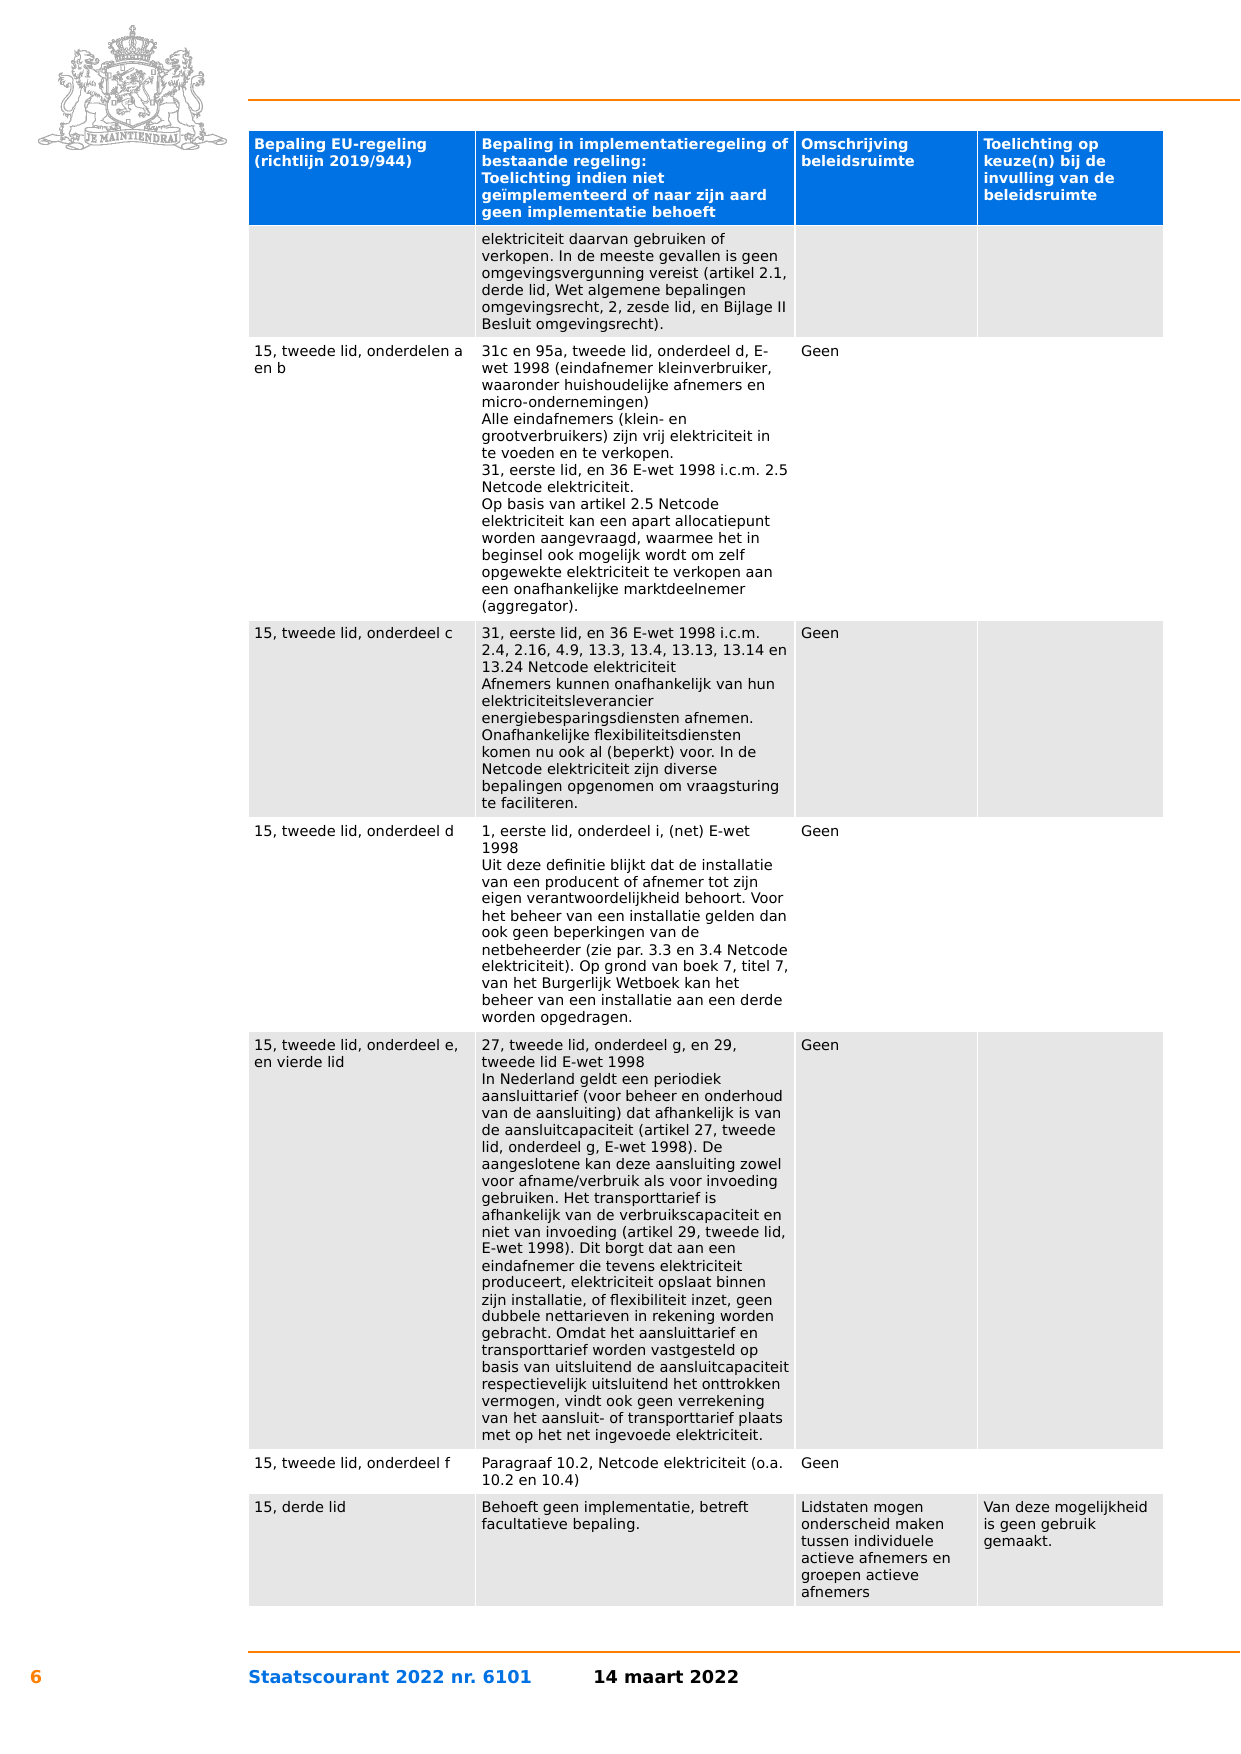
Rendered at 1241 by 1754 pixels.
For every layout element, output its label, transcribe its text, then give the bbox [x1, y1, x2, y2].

table_cell 15, tweede lid, onderdeel f [249, 1450, 475, 1493]
table_cell [978, 1032, 1163, 1449]
table_cell 31, eerste lid, en 36 E-wet 1998 i.c.m. 2.4, 2.16, 4.9, 13.3, 13.4, 13.13, 13.14 en 13.24 Netcode elektriciteit Afnemers kunnen onafhankelijk van hun elektriciteitsleverancier energiebesparingsdiensten afnemen. Onafhankelijke flexibiliteitsdiensten komen nu ook al (beperkt) voor. In de Netcode elektriciteit zijn diverse bepalingen opgenomen om vraagsturing te faciliteren. [476, 621, 794, 817]
table_cell Behoeft geen implementatie, betreft facultatieve bepaling. [476, 1494, 794, 1606]
table_cell Geen [796, 1032, 977, 1449]
table_cell [978, 339, 1163, 619]
table_cell [978, 818, 1163, 1031]
table_cell [796, 226, 977, 337]
table_cell [249, 226, 475, 337]
table_cell Van deze mogelijkheid is geen gebruik gemaakt. [978, 1494, 1163, 1606]
table_cell Paragraaf 10.2, Netcode elektriciteit (o.a. 10.2 en 10.4) [476, 1450, 794, 1493]
table_header Toelichting op keuze(n) bij de invulling van de beleidsruimte [978, 131, 1163, 225]
table_cell 15, derde lid [249, 1494, 475, 1606]
picture [38, 25, 227, 150]
table_cell [978, 621, 1163, 817]
table_cell 1, eerste lid, onderdeel i, (net) E-wet 1998 Uit deze definitie blijkt dat de installatie van een producent of afnemer tot zijn eigen verantwoordelijkheid behoort. Voor het beheer van een installatie gelden dan ook geen beperkingen van de netbeheerder (zie par. 3.3 en 3.4 Netcode elektriciteit). Op grond van boek 7, titel 7, van het Burgerlijk Wetboek kan het beheer van een installatie aan een derde worden opgedragen. [476, 818, 794, 1031]
table_header Bepaling EU-regeling (richtlijn 2019/944) [249, 131, 475, 225]
table_header Bepaling in implementatieregeling of bestaande regeling: Toelichting indien niet geïmplementeerd of naar zijn aard geen implementatie behoeft [476, 131, 794, 225]
table_cell 15, tweede lid, onderdeel c [249, 621, 475, 817]
table_cell Geen [796, 339, 977, 619]
table_cell Lidstaten mogen onderscheid maken tussen individuele actieve afnemers en groepen actieve afnemers [796, 1494, 977, 1606]
table_header Omschrijving beleidsruimte [796, 131, 977, 225]
table_cell 15, tweede lid, onderdeel d [249, 818, 475, 1031]
table_cell Geen [796, 818, 977, 1031]
table_cell 27, tweede lid, onderdeel g, en 29, tweede lid E-wet 1998 In Nederland geldt een periodiek aansluittarief (voor beheer en onderhoud van de aansluiting) dat afhankelijk is van de aansluitcapaciteit (artikel 27, tweede lid, onderdeel g, E-wet 1998). De aangeslotene kan deze aansluiting zowel voor afname/verbruik als voor invoeding gebruiken. Het transporttarief is afhankelijk van de verbruikscapaciteit en niet van invoeding (artikel 29, tweede lid, E-wet 1998). Dit borgt dat aan een eindafnemer die tevens elektriciteit produceert, elektriciteit opslaat binnen zijn installatie, of flexibiliteit inzet, geen dubbele nettarieven in rekening worden gebracht. Omdat het aansluittarief en transporttarief worden vastgesteld op basis van uitsluitend de aansluitcapaciteit respectievelijk uitsluitend het onttrokken vermogen, vindt ook geen verrekening van het aansluit- of transporttarief plaats met op het net ingevoede elektriciteit. [476, 1032, 794, 1449]
table_cell [978, 1450, 1163, 1493]
table_cell 15, tweede lid, onderdelen a en b [249, 339, 475, 619]
table_cell 31c en 95a, tweede lid, onderdeel d, E-wet 1998 (eindafnemer kleinverbruiker, waaronder huishoudelijke afnemers en micro-ondernemingen) Alle eindafnemers (klein- en grootverbruikers) zijn vrij elektriciteit in te voeden en te verkopen. 31, eerste lid, en 36 E-wet 1998 i.c.m. 2.5 Netcode elektriciteit. Op basis van artikel 2.5 Netcode elektriciteit kan een apart allocatiepunt worden aangevraagd, waarmee het in beginsel ook mogelijk wordt om zelf opgewekte elektriciteit te verkopen aan een onafhankelijke marktdeelnemer (aggregator). [476, 339, 794, 619]
table_cell elektriciteit daarvan gebruiken of verkopen. In de meeste gevallen is geen omgevingsvergunning vereist (artikel 2.1, derde lid, Wet algemene bepalingen omgevingsrecht, 2, zesde lid, en Bijlage II Besluit omgevingsrecht). [476, 226, 794, 337]
table_cell 15, tweede lid, onderdeel e, en vierde lid [249, 1032, 475, 1449]
table_cell Geen [796, 1450, 977, 1493]
table_cell [978, 226, 1163, 337]
table_cell Geen [796, 621, 977, 817]
